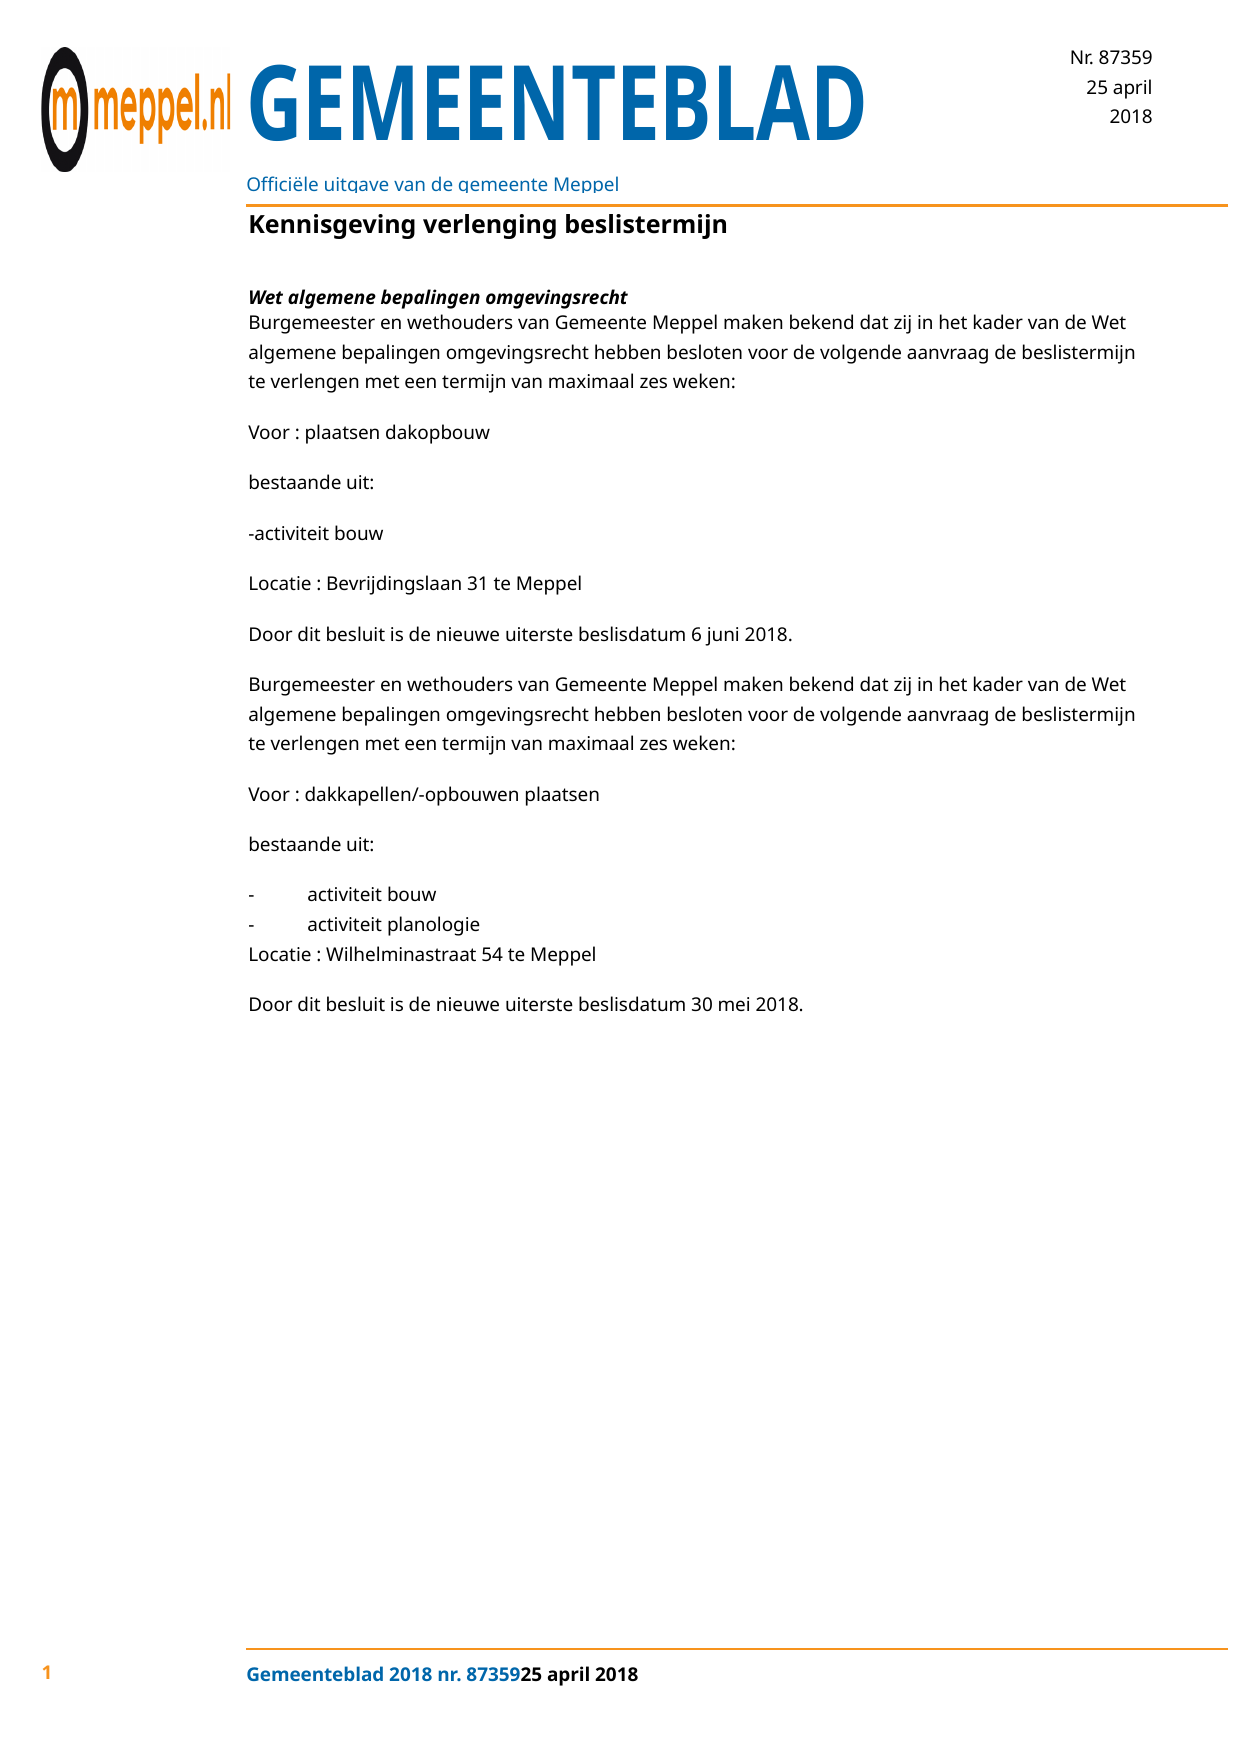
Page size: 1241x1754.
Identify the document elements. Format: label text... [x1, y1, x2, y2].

text Kennisgeving verlenging beslistermijn [248, 207, 1152, 241]
text Wet algemene bepalingen omgevingsrecht [248, 284, 1152, 309]
list activiteit planologie [248, 911, 1152, 937]
text Door dit besluit is de nieuwe uiterste beslisdatum 6 juni 2018. [248, 621, 1152, 647]
text bestaande uit: [248, 831, 1152, 857]
picture [41, 47, 231, 172]
text Burgemeester en wethouders van Gemeente Meppel maken bekend dat zij in het kader van de Wet algemene bepalingen omgevingsrecht hebben besloten voor de volgende aanvraag de beslistermijn te verlengen met een termijn van maximaal zes weken: [248, 309, 1152, 394]
text Door dit besluit is de nieuwe uiterste beslisdatum 30 mei 2018. [248, 991, 1152, 1017]
text -activiteit bouw [248, 520, 1152, 546]
text Voor : plaatsen dakopbouw [248, 419, 1152, 445]
text Locatie : Wilhelminastraat 54 te Meppel [248, 941, 1152, 967]
text Burgemeester en wethouders van Gemeente Meppel maken bekend dat zij in het kader van de Wet algemene bepalingen omgevingsrecht hebben besloten voor de volgende aanvraag de beslistermijn te verlengen met een termijn van maximaal zes weken: [248, 671, 1152, 756]
text Locatie : Bevrijdingslaan 31 te Meppel [248, 570, 1152, 596]
text Voor : dakkapellen/-opbouwen plaatsen [248, 781, 1152, 807]
text bestaande uit: [248, 469, 1152, 495]
list activiteit bouw [248, 882, 1152, 907]
